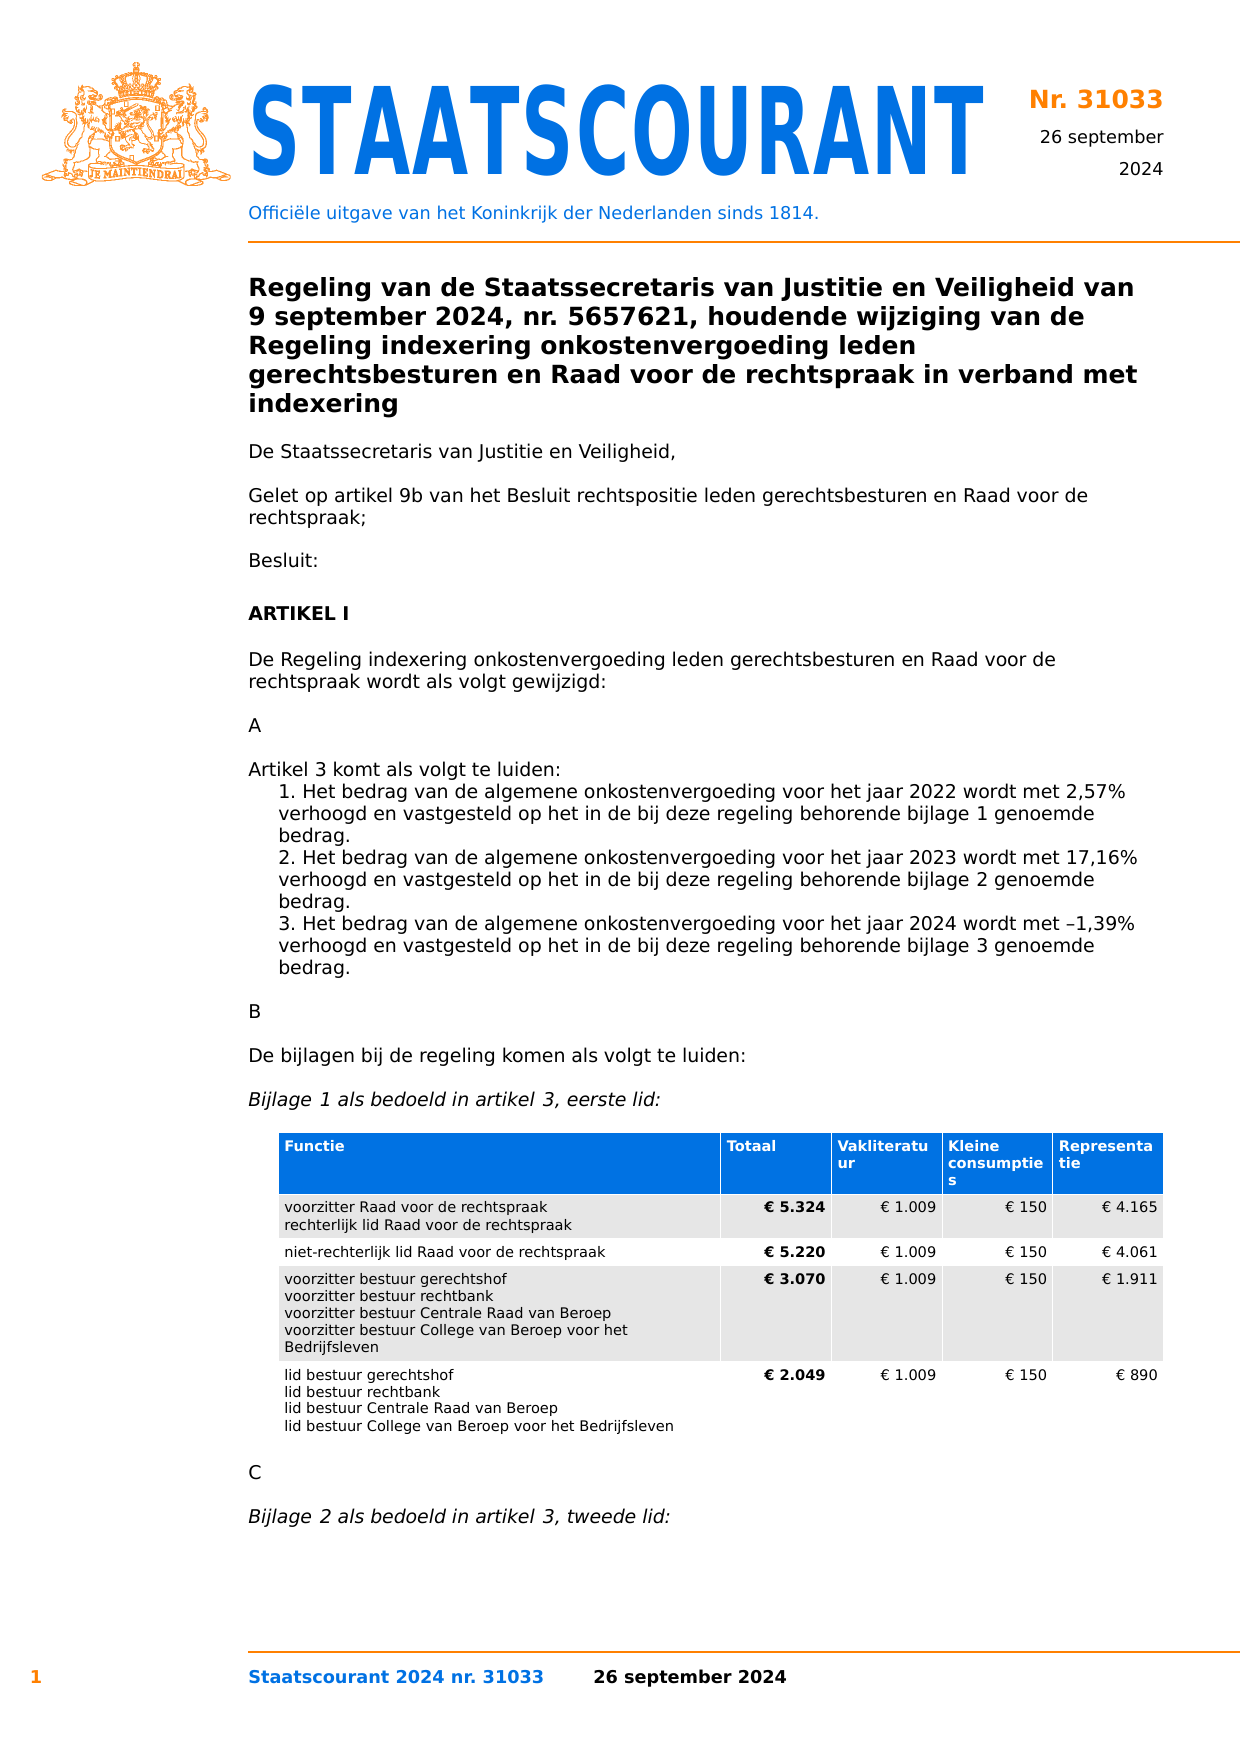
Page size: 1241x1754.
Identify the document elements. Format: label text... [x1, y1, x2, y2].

table_header Vakliteratuur [832, 1133, 942, 1194]
subtitle ARTIKEL I [248, 602, 1163, 624]
text A [248, 715, 1163, 737]
text De Staatssecretaris van Justitie en Veiligheid, [248, 441, 1163, 463]
table_cell 2024 [998, 153, 1240, 203]
table_cell € 2.049 [721, 1362, 831, 1439]
table_cell € 3.070 [721, 1266, 831, 1361]
table_header [25, 62, 248, 241]
table_cell € 1.009 [832, 1362, 942, 1439]
table_header Totaal [721, 1133, 831, 1194]
table_cell € 4.165 [1053, 1195, 1163, 1238]
text De bijlagen bij de regeling komen als volgt te luiden: [248, 1044, 1163, 1067]
table_header Nr. 31033 [998, 62, 1240, 121]
text De Regeling indexering onkostenvergoeding leden gerechtsbesturen en Raad voor de rechtspraak wordt als volgt gewijzigd: [248, 649, 1163, 693]
table_cell € 5.220 [721, 1239, 831, 1265]
table_cell € 150 [943, 1239, 1052, 1265]
table_cell 26 september [998, 121, 1240, 153]
table_cell lid bestuur gerechtshof lid bestuur rechtbank lid bestuur Centrale Raad van Beroep lid bestuur College van Beroep voor het Bedrijfsleven [279, 1362, 720, 1439]
table_header Kleine consumpties [943, 1133, 1052, 1194]
table_header STAATSCOURANT [248, 62, 998, 203]
table_cell € 1.009 [832, 1195, 942, 1238]
table_cell € 1.009 [832, 1266, 942, 1361]
text Bijlage 2 als bedoeld in artikel 3, tweede lid: [248, 1506, 1163, 1528]
table_cell voorzitter Raad voor de rechtspraak rechterlijk lid Raad voor de rechtspraak [279, 1195, 720, 1238]
table_cell voorzitter bestuur gerechtshof voorzitter bestuur rechtbank voorzitter bestuur Centrale Raad van Beroep voorzitter bestuur College van Beroep voor het Bedrijfsleven [279, 1266, 720, 1361]
text Bijlage 1 als bedoeld in artikel 3, eerste lid: [248, 1088, 1163, 1110]
table_cell € 1.911 [1053, 1266, 1163, 1361]
text Artikel 3 komt als volgt te luiden: [248, 759, 1163, 781]
table_cell € 1.009 [832, 1239, 942, 1265]
table_cell € 890 [1053, 1362, 1163, 1439]
table_cell Officiële uitgave van het Koninkrijk der Nederlanden sinds 1814. [248, 203, 1240, 241]
text C [248, 1462, 1163, 1484]
text Besluit: [248, 550, 1163, 572]
text 1. Het bedrag van de algemene onkostenvergoeding voor het jaar 2022 wordt met 2,57% verhoogd en vastgesteld op het in de bij deze regeling behorende bijlage 1 genoemde bedrag. [278, 781, 1163, 847]
table_header Representatie [1053, 1133, 1163, 1194]
table_header Functie [279, 1133, 720, 1194]
text B [248, 1001, 1163, 1023]
table_cell € 4.061 [1053, 1239, 1163, 1265]
subtitle Regeling van de Staatssecretaris van Justitie en Veiligheid van 9 september 2024, nr. 5657621, houdende wijziging van de Regeling indexering onkostenvergoeding leden gerechtsbesturen en Raad voor de rechtspraak in verband met indexering [248, 273, 1163, 419]
table_cell € 150 [943, 1195, 1052, 1238]
text Gelet op artikel 9b van het Besluit rechtspositie leden gerechtsbesturen en Raad voor de rechtspraak; [248, 484, 1163, 528]
table_cell € 5.324 [721, 1195, 831, 1238]
text 3. Het bedrag van de algemene onkostenvergoeding voor het jaar 2024 wordt met –1,39% verhoogd en vastgesteld op het in de bij deze regeling behorende bijlage 3 genoemde bedrag. [278, 913, 1163, 979]
table_cell € 150 [943, 1266, 1052, 1361]
table_cell niet-rechterlijk lid Raad voor de rechtspraak [279, 1239, 720, 1265]
picture [41, 62, 231, 186]
text 2. Het bedrag van de algemene onkostenvergoeding voor het jaar 2023 wordt met 17,16% verhoogd en vastgesteld op het in de bij deze regeling behorende bijlage 2 genoemde bedrag. [278, 847, 1163, 913]
table_cell € 150 [943, 1362, 1052, 1439]
